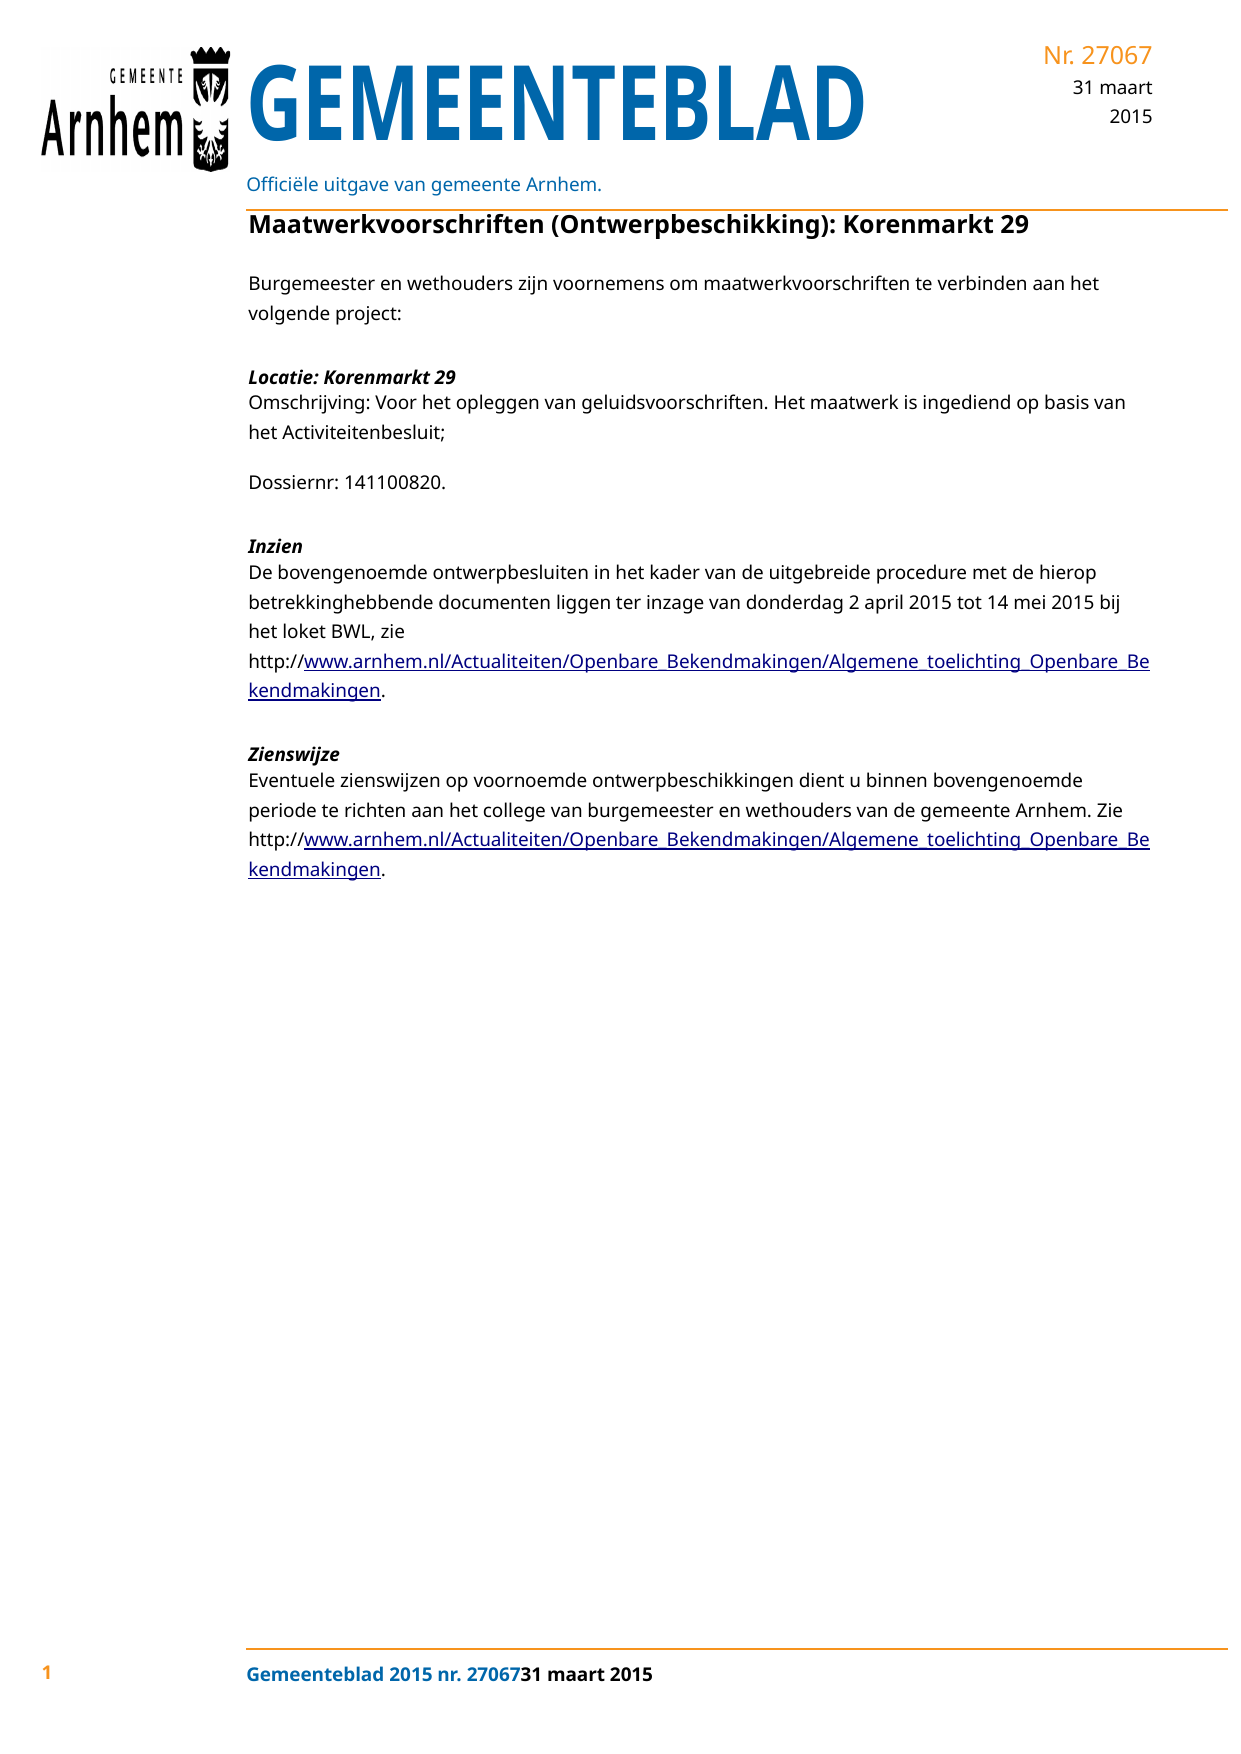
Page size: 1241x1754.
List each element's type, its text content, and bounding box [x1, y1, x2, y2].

text Locatie: Korenmarkt 29 [248, 364, 1152, 389]
text Zienswijze [248, 742, 1152, 767]
text Maatwerkvoorschriften (Ontwerpbeschikking): Korenmarkt 29 [248, 211, 1152, 241]
text Inzien [248, 533, 1152, 559]
text Eventuele zienswijzen op voornoemde ontwerpbeschikkingen dient u binnen bovengenoemde periode te richten aan het college van burgemeester en wethouders van de gemeente Arnhem. Zie http://www.arnhem.nl/Actualiteiten/Openbare_Bekendmakingen/Algemene_toelichting_Openbare_Bekendmakingen. [248, 767, 1152, 882]
text Omschrijving: Voor het opleggen van geluidsvoorschriften. Het maatwerk is ingediend op basis van het Activiteitenbesluit; [248, 389, 1152, 445]
text Burgemeester en wethouders zijn voornemens om maatwerkvoorschriften te verbinden aan het volgende project: [248, 270, 1152, 326]
text De bovengenoemde ontwerpbesluiten in het kader van de uitgebreide procedure met de hierop betrekkinghebbende documenten liggen ter inzage van donderdag 2 april 2015 tot 14 mei 2015 bij het loket BWL, zie http://www.arnhem.nl/Actualiteiten/Openbare_Bekendmakingen/Algemene_toelichting_Openbare_Bekendmakingen. [248, 559, 1152, 703]
text Dossiernr: 141100820. [248, 469, 1152, 495]
picture [41, 47, 231, 172]
